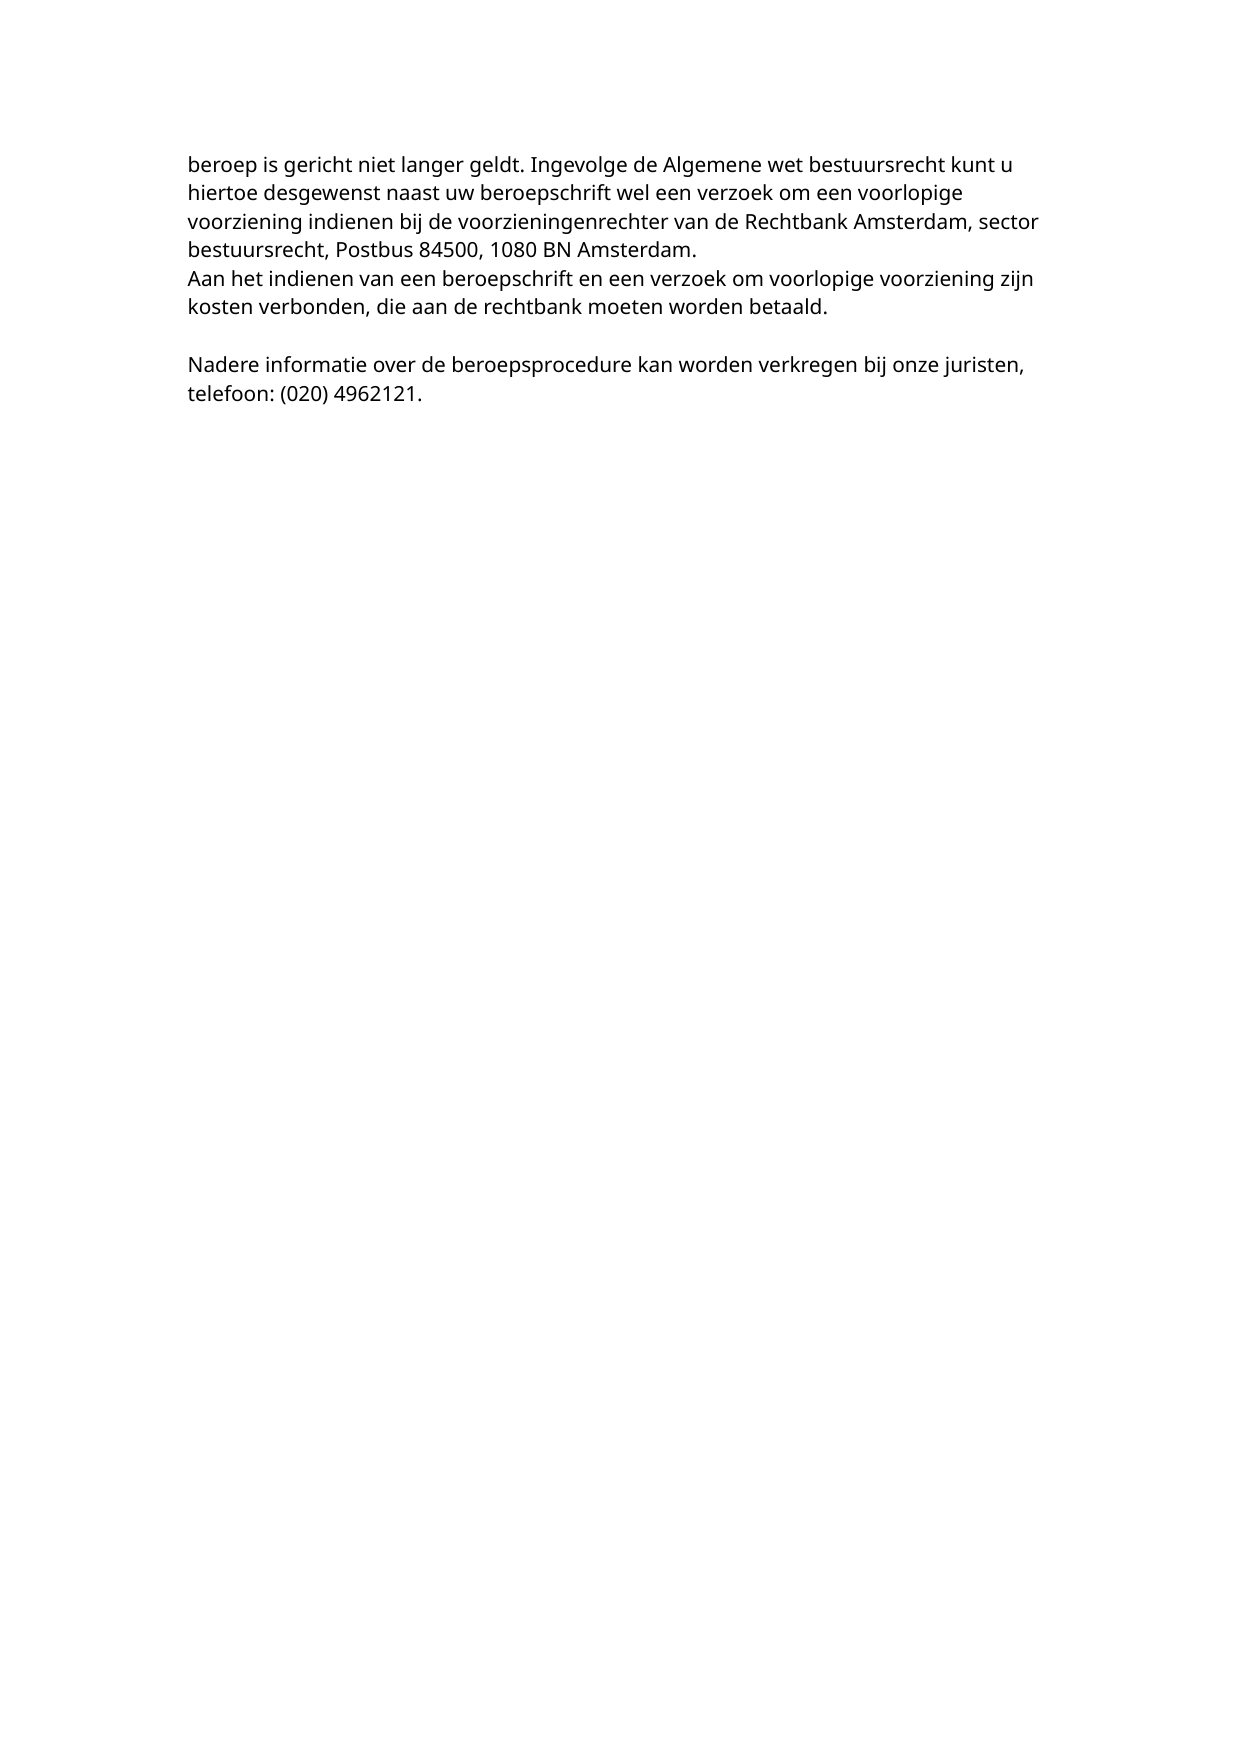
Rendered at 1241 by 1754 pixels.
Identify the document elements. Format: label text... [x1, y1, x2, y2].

text beroep is gericht niet langer geldt. Ingevolge de Algemene wet bestuursrecht kunt u hiertoe desgewenst naast uw beroepschrift wel een verzoek om een voorlopige voorziening indienen bij de voorzieningenrechter van de Rechtbank Amsterdam, sector bestuursrecht, Postbus 84500, 1080 BN Amsterdam. [187, 150, 1053, 264]
text Nadere informatie over de beroepsprocedure kan worden verkregen bij onze juristen, [187, 351, 1053, 379]
text Aan het indienen van een beroepschrift en een verzoek om voorlopige voorziening zijn kosten verbonden, die aan de rechtbank moeten worden betaald. [187, 264, 1053, 321]
text telefoon: (020) 4962121. [187, 379, 1053, 407]
